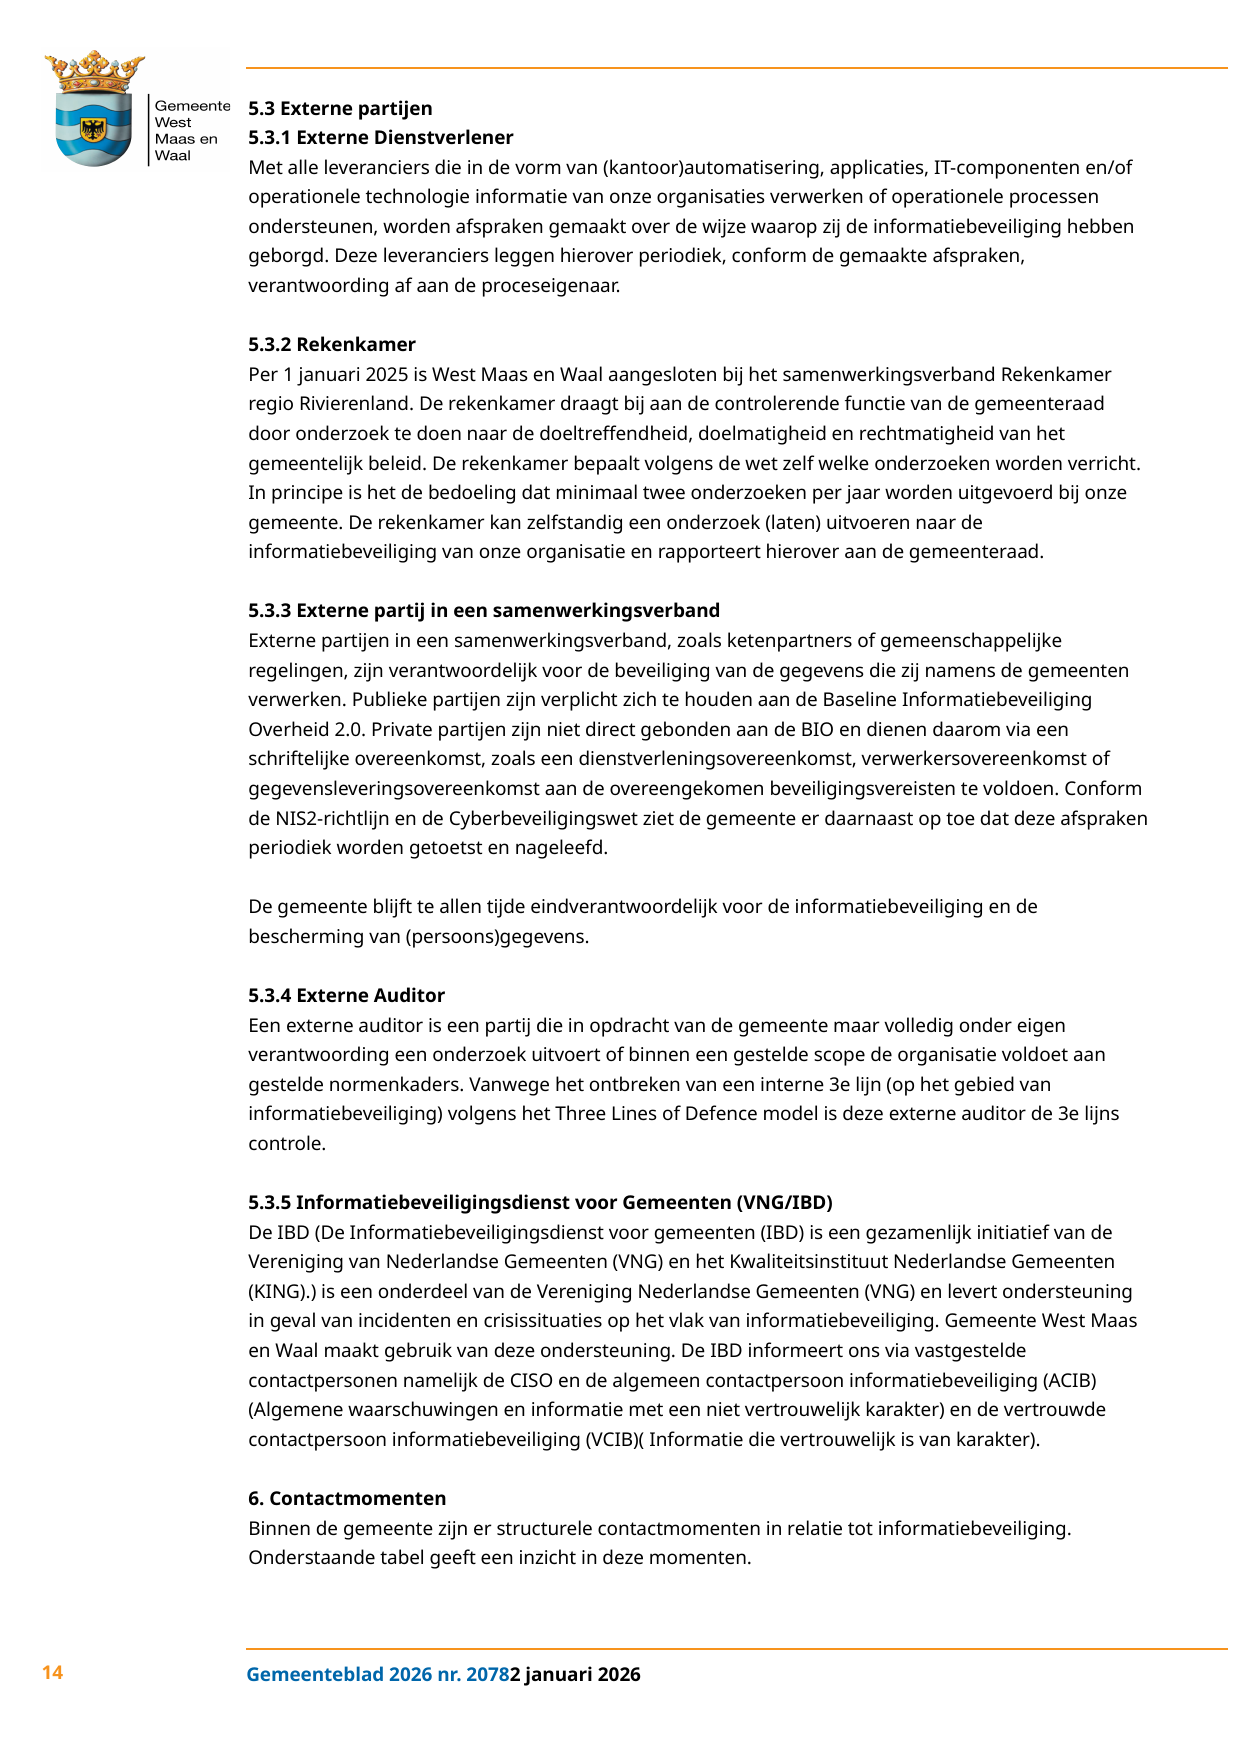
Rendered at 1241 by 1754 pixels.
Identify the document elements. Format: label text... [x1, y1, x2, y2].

text Een externe auditor is een partij die in opdracht van de gemeente maar volledig onder eigen verantwoording een onderzoek uitvoert of binnen een gestelde scope de organisatie voldoet aan gestelde normenkaders. Vanwege het ontbreken van een interne 3e lijn (op het gebied van informatiebeveiliging) volgens het Three Lines of Defence model is deze externe auditor de 3e lijns controle. [248, 1012, 1152, 1156]
text 5.3.2 Rekenkamer [248, 331, 1152, 357]
text 6. Contactmomenten [248, 1485, 1152, 1511]
text 5.3.3 Externe partij in een samenwerkingsverband [248, 598, 1152, 623]
text 5.3.1 Externe Dienstverlener [248, 124, 1152, 150]
text Per 1 januari 2025 is West Maas en Waal aangesloten bij het samenwerkingsverband Rekenkamer regio Rivierenland. De rekenkamer draagt bij aan de controlerende functie van de gemeenteraad door onderzoek te doen naar de doeltreffendheid, doelmatigheid en rechtmatigheid van het gemeentelijk beleid. De rekenkamer bepaalt volgens de wet zelf welke onderzoeken worden verricht. In principe is het de bedoeling dat minimaal twee onderzoeken per jaar worden uitgevoerd bij onze gemeente. De rekenkamer kan zelfstandig een onderzoek (laten) uitvoeren naar de informatiebeveiliging van onze organisatie en rapporteert hierover aan de gemeenteraad. [248, 361, 1152, 564]
picture [41, 47, 231, 172]
text 5.3.5 Informatiebeveiligingsdienst voor Gemeenten (VNG/IBD) [248, 1189, 1152, 1215]
text Binnen de gemeente zijn er structurele contactmomenten in relatie tot informatiebeveiliging. Onderstaande tabel geeft een inzicht in deze momenten. [248, 1515, 1152, 1570]
text De IBD (De Informatiebeveiligingsdienst voor gemeenten (IBD) is een gezamenlijk initiatief van de Vereniging van Nederlandse Gemeenten (VNG) en het Kwaliteitsinstituut Nederlandse Gemeenten (KING).) is een onderdeel van de Vereniging Nederlandse Gemeenten (VNG) en levert ondersteuning in geval van incidenten en crisissituaties op het vlak van informatiebeveiliging. Gemeente West Maas en Waal maakt gebruik van deze ondersteuning. De IBD informeert ons via vastgestelde contactpersonen namelijk de CISO en de algemeen contactpersoon informatiebeveiliging (ACIB) (Algemene waarschuwingen en informatie met een niet vertrouwelijk karakter) en de vertrouwde contactpersoon informatiebeveiliging (VCIB)( Informatie die vertrouwelijk is van karakter). [248, 1219, 1152, 1452]
text Externe partijen in een samenwerkingsverband, zoals ketenpartners of gemeenschappelijke regelingen, zijn verantwoordelijk voor de beveiliging van de gegevens die zij namens de gemeenten verwerken. Publieke partijen zijn verplicht zich te houden aan de Baseline Informatiebeveiliging Overheid 2.0. Private partijen zijn niet direct gebonden aan de BIO en dienen daarom via een schriftelijke overeenkomst, zoals een dienstverleningsovereenkomst, verwerkersovereenkomst of gegevensleveringsovereenkomst aan de overeengekomen beveiligingsvereisten te voldoen. Conform de NIS2-richtlijn en de Cyberbeveiligingswet ziet de gemeente er daarnaast op toe dat deze afspraken periodiek worden getoetst en nageleefd. [248, 627, 1152, 860]
text 5.3 Externe partijen [248, 95, 1152, 121]
text Met alle leveranciers die in de vorm van (kantoor)automatisering, applicaties, IT-componenten en/of operationele technologie informatie van onze organisaties verwerken of operationele processen ondersteunen, worden afspraken gemaakt over de wijze waarop zij de informatiebeveiliging hebben geborgd. Deze leveranciers leggen hierover periodiek, conform de gemaakte afspraken, verantwoording af aan de proceseigenaar. [248, 154, 1152, 298]
text De gemeente blijft te allen tijde eindverantwoordelijk voor de informatiebeveiliging en de bescherming van (persoons)gegevens. [248, 893, 1152, 949]
text 5.3.4 Externe Auditor [248, 982, 1152, 1008]
